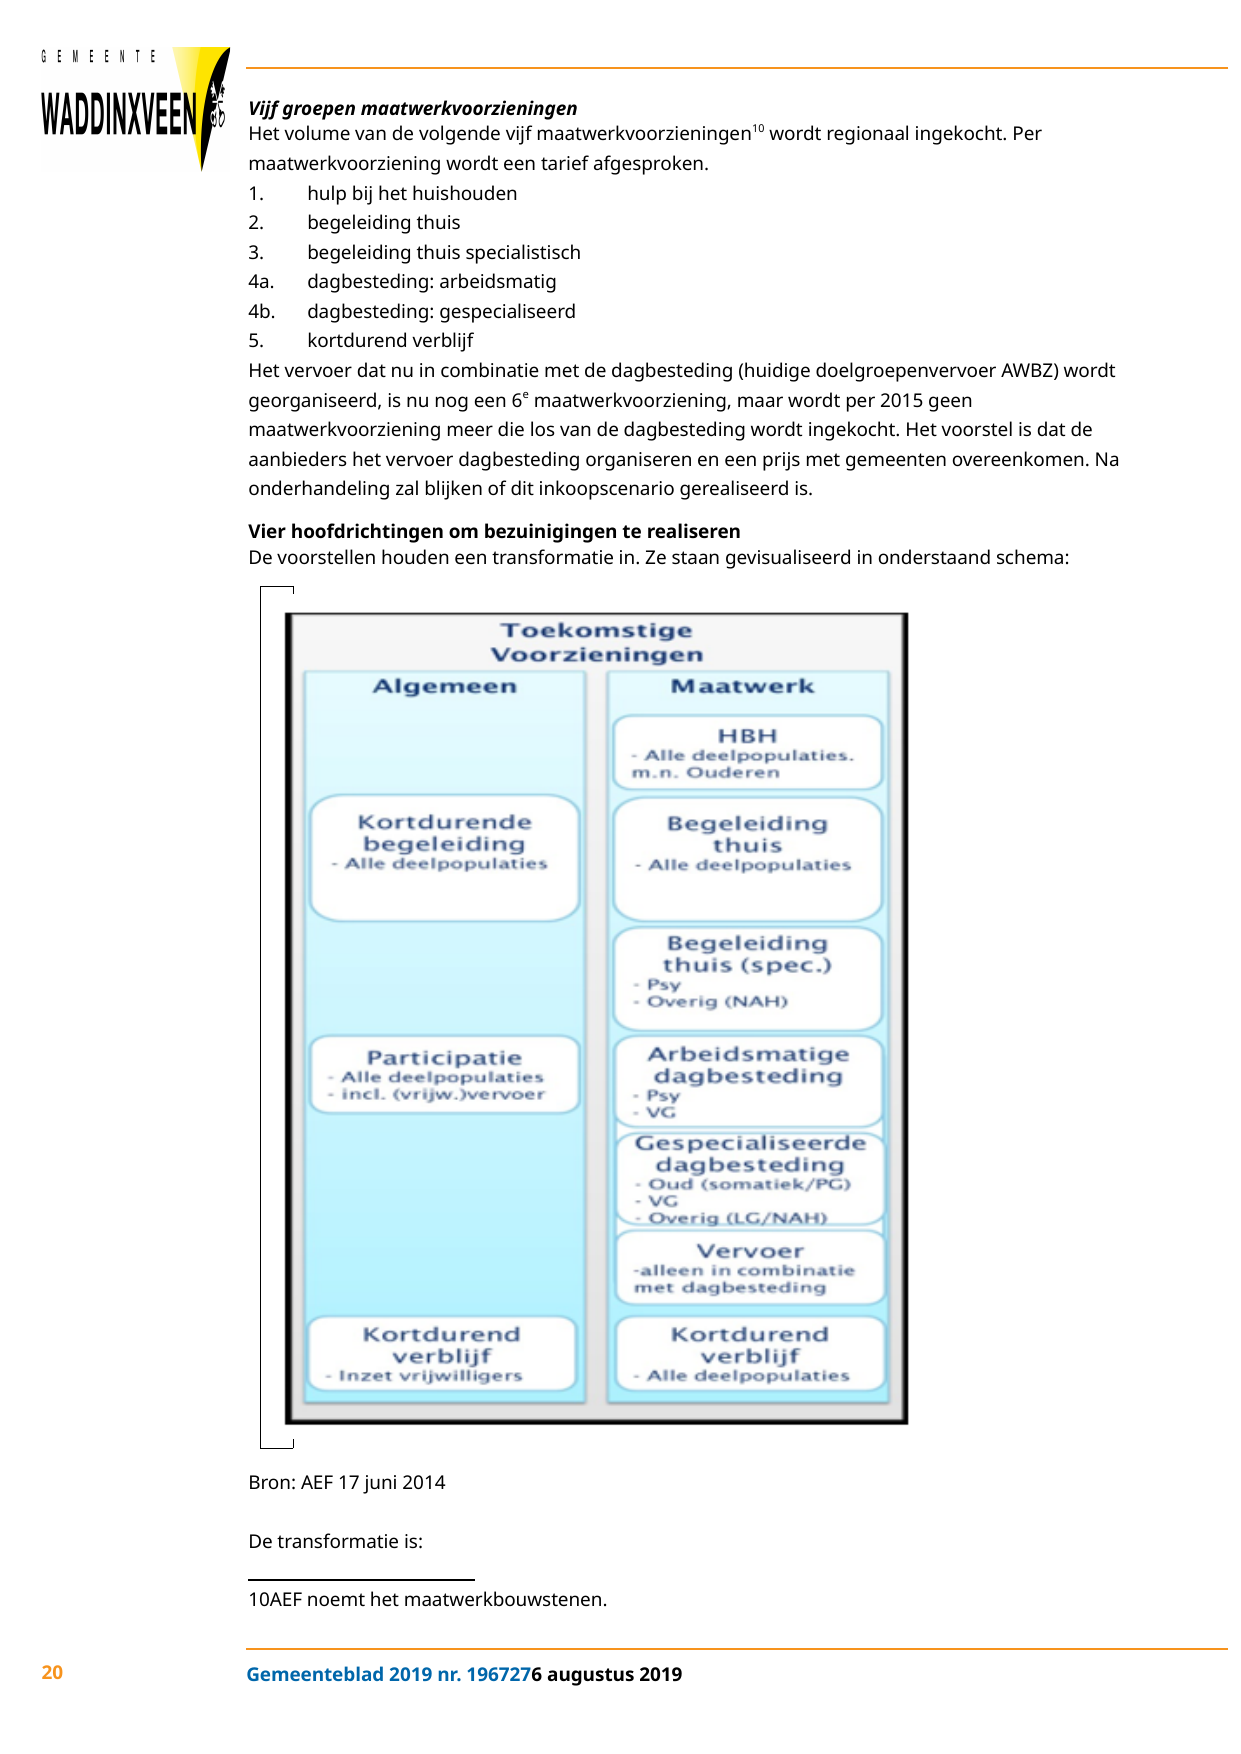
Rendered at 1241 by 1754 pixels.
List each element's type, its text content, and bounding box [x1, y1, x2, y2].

list dagbesteding: arbeidsmatig [248, 268, 1152, 294]
list dagbesteding: gespecialiseerd [248, 298, 1152, 324]
text Het volume van de volgende vijf maatwerkvoorzieningen wordt regionaal ingekocht. Per maatwerkvoorziening wordt een tarief afgesproken. [248, 121, 1152, 176]
list begeleiding thuis [248, 209, 1152, 235]
list begeleiding thuis specialistisch [248, 239, 1152, 264]
text De voorstellen houden een transformatie in. Ze staan gevisualiseerd in onderstaand schema: [248, 544, 1152, 570]
list hulp bij het huishouden [248, 180, 1152, 205]
list kortdurend verblijf [248, 328, 1152, 353]
picture [41, 47, 231, 172]
text Vier hoofdrichtingen om bezuinigingen te realiseren [248, 519, 1152, 544]
picture [268, 594, 919, 1439]
text Het vervoer dat nu in combinatie met de dagbesteding (huidige doelgroepenvervoer AWBZ) wordt georganiseerd, is nu nog een 6e maatwerkvoorziening, maar wordt per 2015 geen maatwerkvoorziening meer die los van de dagbesteding wordt ingekocht. Het voorstel is dat de aanbieders het vervoer dagbesteding organiseren en een prijs met gemeenten overeenkomen. Na onderhandeling zal blijken of dit inkoopscenario gerealiseerd is. [248, 357, 1152, 501]
text Bron: AEF 17 juni 2014 [248, 1469, 1152, 1495]
text De transformatie is: [248, 1528, 1152, 1554]
text AEF noemt het maatwerkbouwstenen. [248, 1586, 1152, 1612]
text Vijf groepen maatwerkvoorzieningen [248, 95, 1152, 121]
